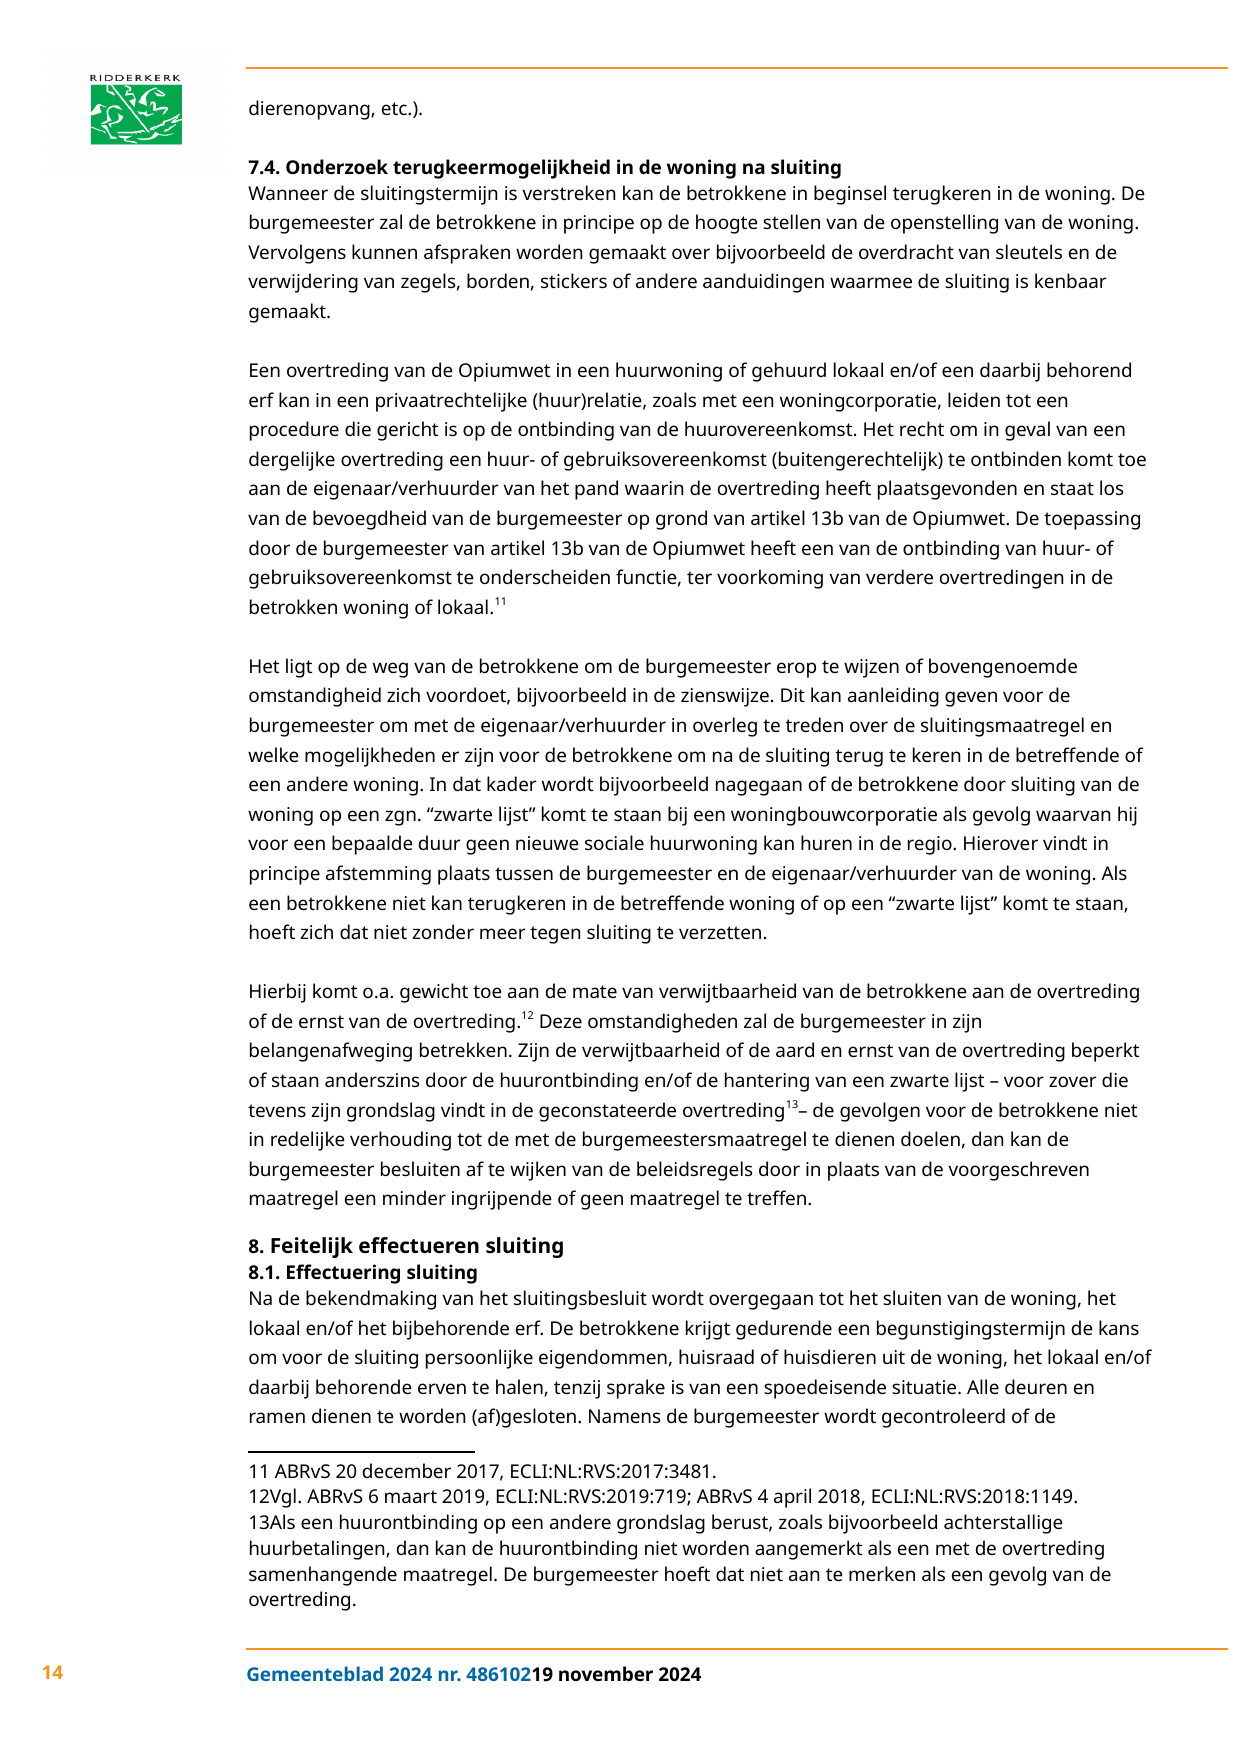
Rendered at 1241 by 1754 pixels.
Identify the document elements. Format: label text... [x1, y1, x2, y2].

text 8.1. Effectuering sluiting [248, 1259, 1152, 1285]
text Wanneer de sluitingstermijn is verstreken kan de betrokkene in beginsel terugkeren in de woning. De burgemeester zal de betrokkene in principe op de hoogte stellen van de openstelling van de woning. Vervolgens kunnen afspraken worden gemaakt over bijvoorbeeld de overdracht van sleutels en de verwijdering van zegels, borden, stickers of andere aanduidingen waarmee de sluiting is kenbaar gemaakt. [248, 180, 1152, 324]
text Vgl. ABRvS 6 maart 2019, ECLI:NL:RVS:2019:719; ABRvS 4 april 2018, ECLI:NL:RVS:2018:1149. [248, 1483, 1152, 1509]
text 8. Feitelijk effectueren sluiting [248, 1231, 1152, 1259]
text Hierbij komt o.a. gewicht toe aan de mate van verwijtbaarheid van de betrokkene aan de overtreding of de ernst van de overtreding. Deze omstandigheden zal de burgemeester in zijn belangenafweging betrekken. Zijn de verwijtbaarheid of de aard en ernst van de overtreding beperkt of staan anderszins door de huurontbinding en/of de hantering van een zwarte lijst – voor zover die tevens zijn grondslag vindt in de geconstateerde overtreding– de gevolgen voor de betrokkene niet in redelijke verhouding tot de met de burgemeestersmaatregel te dienen doelen, dan kan de burgemeester besluiten af te wijken van de beleidsregels door in plaats van de voorgeschreven maatregel een minder ingrijpende of geen maatregel te treffen. [248, 978, 1152, 1211]
text Als een huurontbinding op een andere grondslag berust, zoals bijvoorbeeld achterstallige huurbetalingen, dan kan de huurontbinding niet worden aangemerkt als een met de overtreding samenhangende maatregel. De burgemeester hoeft dat niet aan te merken als een gevolg van de overtreding. [248, 1509, 1152, 1612]
text ABRvS 20 december 2017, ECLI:NL:RVS:2017:3481. [248, 1458, 1152, 1483]
text Na de bekendmaking van het sluitingsbesluit wordt overgegaan tot het sluiten van de woning, het lokaal en/of het bijbehorende erf. De betrokkene krijgt gedurende een begunstigingstermijn de kans om voor de sluiting persoonlijke eigendommen, huisraad of huisdieren uit de woning, het lokaal en/of daarbij behorende erven te halen, tenzij sprake is van een spoedeisende situatie. Alle deuren en ramen dienen te worden (af)gesloten. Namens de burgemeester wordt gecontroleerd of de [248, 1285, 1152, 1429]
picture [41, 47, 231, 172]
text Een overtreding van de Opiumwet in een huurwoning of gehuurd lokaal en/of een daarbij behorend erf kan in een privaatrechtelijke (huur)relatie, zoals met een woningcorporatie, leiden tot een procedure die gericht is op de ontbinding van de huurovereenkomst. Het recht om in geval van een dergelijke overtreding een huur- of gebruiksovereenkomst (buitengerechtelijk) te ontbinden komt toe aan de eigenaar/verhuurder van het pand waarin de overtreding heeft plaatsgevonden en staat los van de bevoegdheid van de burgemeester op grond van artikel 13b van de Opiumwet. De toepassing door de burgemeester van artikel 13b van de Opiumwet heeft een van de ontbinding van huur- of gebruiksovereenkomst te onderscheiden functie, ter voorkoming van verdere overtredingen in de betrokken woning of lokaal. [248, 357, 1152, 619]
text Het ligt op de weg van de betrokkene om de burgemeester erop te wijzen of bovengenoemde omstandigheid zich voordoet, bijvoorbeeld in de zienswijze. Dit kan aanleiding geven voor de burgemeester om met de eigenaar/verhuurder in overleg te treden over de sluitingsmaatregel en welke mogelijkheden er zijn voor de betrokkene om na de sluiting terug te keren in de betreffende of een andere woning. In dat kader wordt bijvoorbeeld nagegaan of de betrokkene door sluiting van de woning op een zgn. “zwarte lijst” komt te staan bij een woningbouwcorporatie als gevolg waarvan hij voor een bepaalde duur geen nieuwe sociale huurwoning kan huren in de regio. Hierover vindt in principe afstemming plaats tussen de burgemeester en de eigenaar/verhuurder van de woning. Als een betrokkene niet kan terugkeren in de betreffende woning of op een “zwarte lijst” komt te staan, hoeft zich dat niet zonder meer tegen sluiting te verzetten. [248, 653, 1152, 945]
text dierenopvang, etc.). [248, 95, 1152, 121]
text 7.4. Onderzoek terugkeermogelijkheid in de woning na sluiting [248, 154, 1152, 180]
